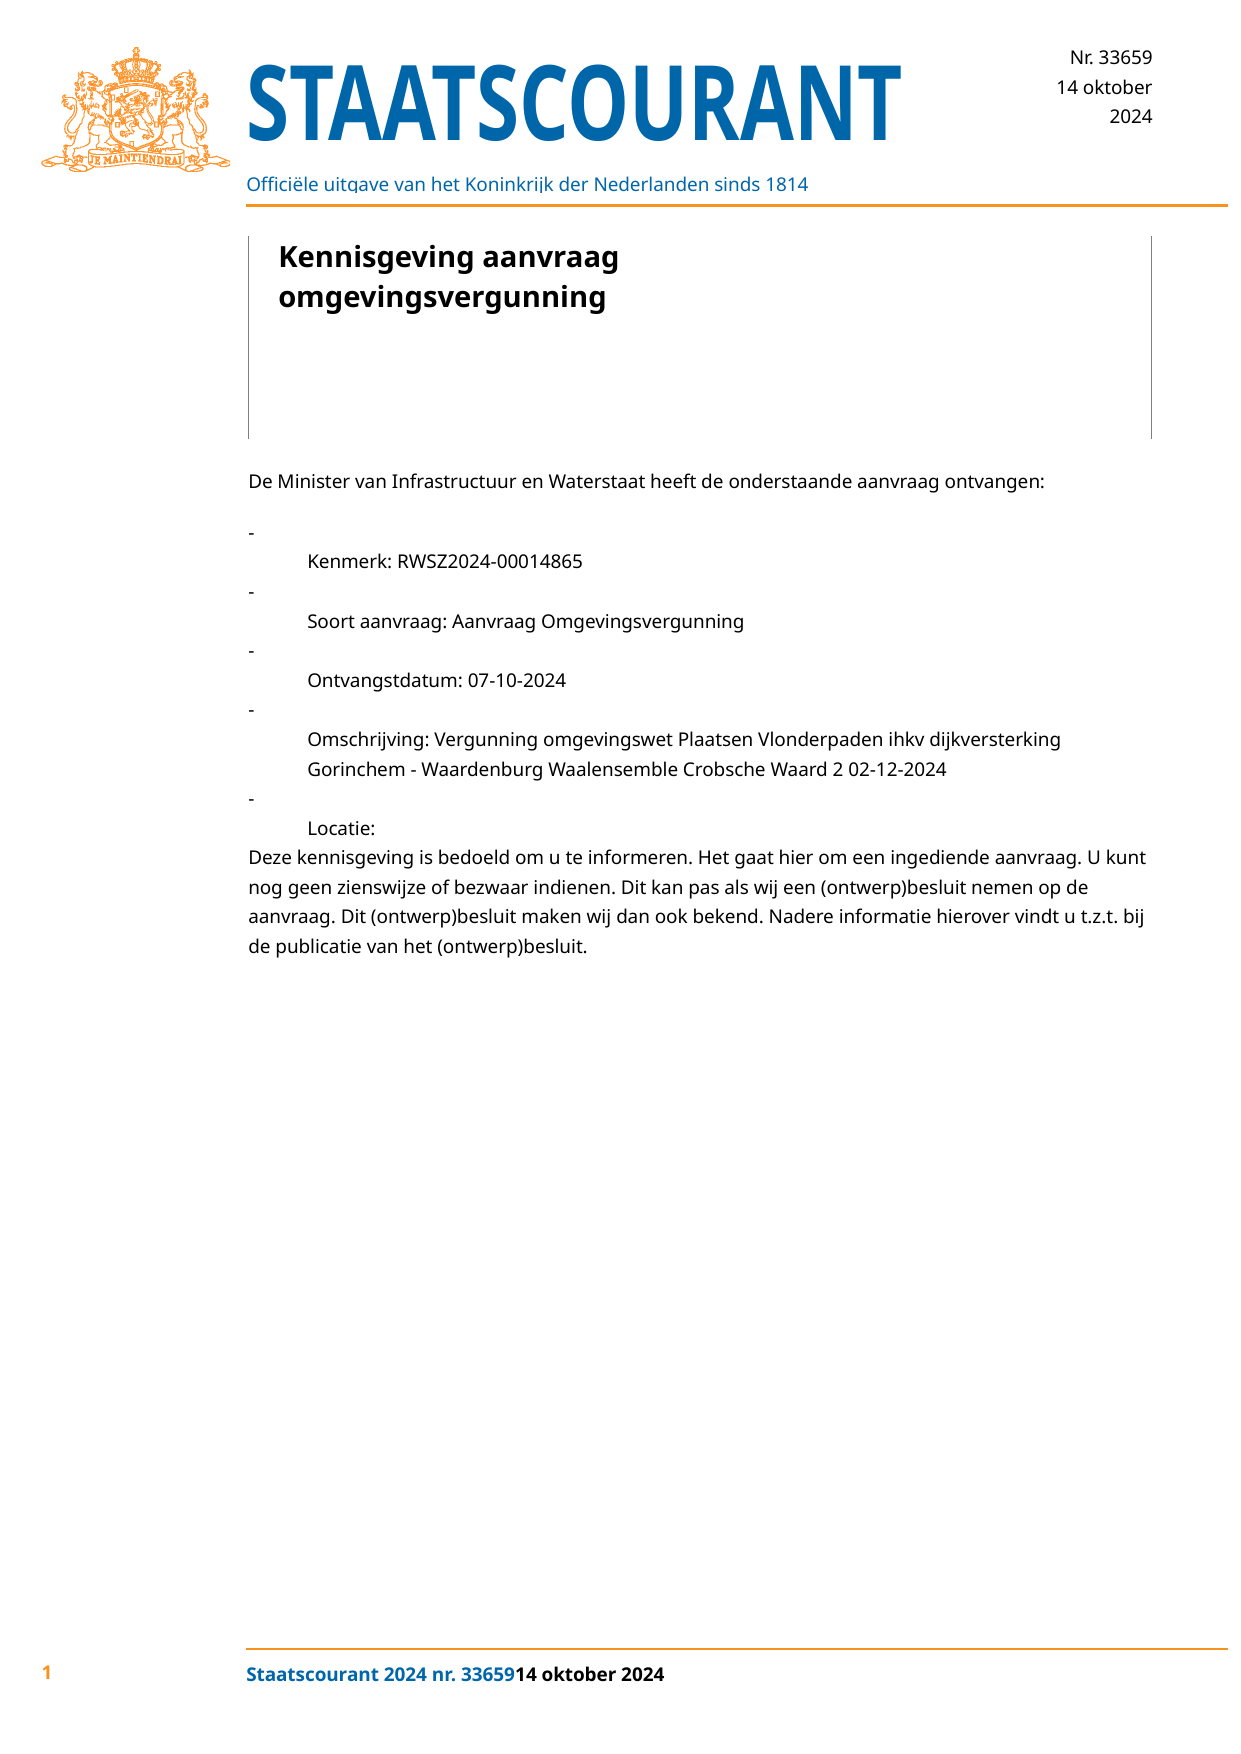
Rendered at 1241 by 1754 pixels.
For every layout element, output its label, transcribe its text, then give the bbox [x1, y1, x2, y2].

table_header [1090, 236, 1151, 413]
list Ontvangstdatum: 07-10-2024 [248, 667, 1152, 693]
table_header [850, 236, 912, 413]
list Omschrijving: Vergunning omgevingswet Plaatsen Vlonderpaden ihkv dijkversterking Gorinchem - Waardenburg Waalensemble Crobsche Waard 2 02-12-2024 [248, 726, 1152, 781]
table_header [850, 414, 1151, 439]
picture [912, 236, 1090, 414]
list Kenmerk: RWSZ2024-00014865 [248, 549, 1152, 574]
text De Minister van Infrastructuur en Waterstaat heeft de onderstaande aanvraag ontvangen: [248, 469, 1152, 494]
list Locatie: [248, 815, 1152, 841]
table_header Kennisgeving aanvraag omgevingsvergunning [249, 236, 850, 439]
text Deze kennisgeving is bedoeld om u te informeren. Het gaat hier om een ingediende aanvraag. U kunt nog geen zienswijze of bezwaar indienen. Dit kan pas als wij een (ontwerp)besluit nemen op de aanvraag. Dit (ontwerp)besluit maken wij dan ook bekend. Nadere informatie hierover vindt u t.z.t. bij de publicatie van het (ontwerp)besluit. [248, 844, 1152, 959]
list Soort aanvraag: Aanvraag Omgevingsvergunning [248, 608, 1152, 633]
picture [41, 47, 231, 172]
